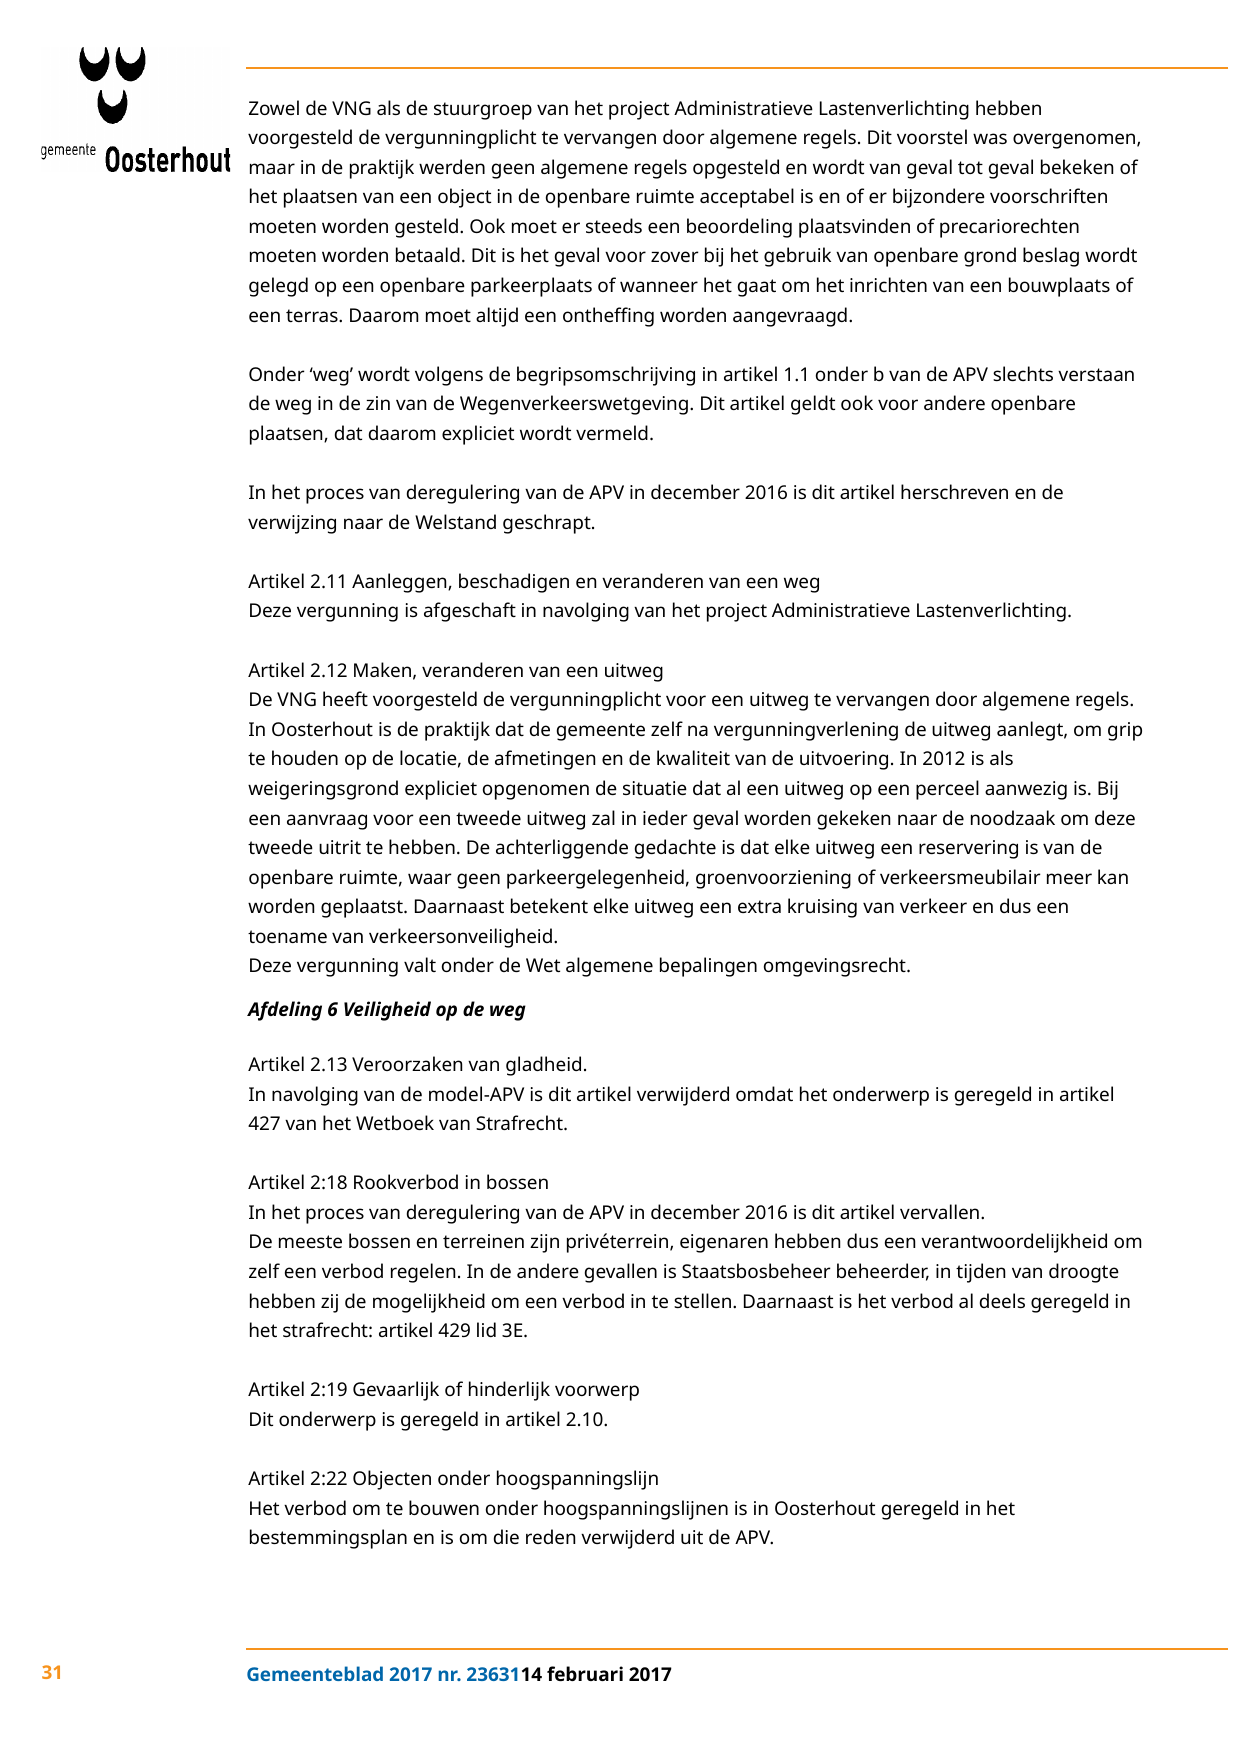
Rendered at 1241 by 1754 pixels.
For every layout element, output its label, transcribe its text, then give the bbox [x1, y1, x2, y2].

text Artikel 2:19 Gevaarlijk of hinderlijk voorwerp [248, 1377, 1152, 1402]
text Artikel 2:22 Objecten onder hoogspanningslijn [248, 1465, 1152, 1491]
text Het verbod om te bouwen onder hoogspanningslijnen is in Oosterhout geregeld in het bestemmingsplan en is om die reden verwijderd uit de APV. [248, 1495, 1152, 1550]
text Artikel 2.13 Veroorzaken van gladheid. [248, 1051, 1152, 1077]
text Afdeling 6 Veiligheid op de weg [248, 996, 1152, 1022]
text In navolging van de model-APV is dit artikel verwijderd omdat het onderwerp is geregeld in artikel 427 van het Wetboek van Strafrecht. [248, 1081, 1152, 1136]
text Zowel de VNG als de stuurgroep van het project Administratieve Lastenverlichting hebben voorgesteld de vergunningplicht te vervangen door algemene regels. Dit voorstel was overgenomen, maar in de praktijk werden geen algemene regels opgesteld en wordt van geval tot geval bekeken of het plaatsen van een object in de openbare ruimte acceptabel is en of er bijzondere voorschriften moeten worden gesteld. Ook moet er steeds een beoordeling plaatsvinden of precariorechten moeten worden betaald. Dit is het geval voor zover bij het gebruik van openbare grond beslag wordt gelegd op een openbare parkeerplaats of wanneer het gaat om het inrichten van een bouwplaats of een terras. Daarom moet altijd een ontheffing worden aangevraagd. [248, 95, 1152, 328]
picture [41, 47, 231, 172]
text Deze vergunning valt onder de Wet algemene bepalingen omgevingsrecht. [248, 953, 1152, 978]
text De meeste bossen en terreinen zijn privéterrein, eigenaren hebben dus een verantwoordelijkheid om zelf een verbod regelen. In de andere gevallen is Staatsbosbeheer beheerder, in tijden van droogte hebben zij de mogelijkheid om een verbod in te stellen. Daarnaast is het verbod al deels geregeld in het strafrecht: artikel 429 lid 3E. [248, 1229, 1152, 1343]
text De VNG heeft voorgesteld de vergunningplicht voor een uitweg te vervangen door algemene regels. In Oosterhout is de praktijk dat de gemeente zelf na vergunningverlening de uitweg aanlegt, om grip te houden op de locatie, de afmetingen en de kwaliteit van de uitvoering. In 2012 is als weigeringsgrond expliciet opgenomen de situatie dat al een uitweg op een perceel aanwezig is. Bij een aanvraag voor een tweede uitweg zal in ieder geval worden gekeken naar de noodzaak om deze tweede uitrit te hebben. De achterliggende gedachte is dat elke uitweg een reservering is van de openbare ruimte, waar geen parkeergelegenheid, groenvoorziening of verkeersmeubilair meer kan worden geplaatst. Daarnaast betekent elke uitweg een extra kruising van verkeer en dus een toename van verkeersonveiligheid. [248, 686, 1152, 949]
text In het proces van deregulering van de APV in december 2016 is dit artikel herschreven en de verwijzing naar de Welstand geschrapt. [248, 479, 1152, 535]
text Artikel 2.12 Maken, veranderen van een uitweg [248, 657, 1152, 683]
text Dit onderwerp is geregeld in artikel 2.10. [248, 1406, 1152, 1432]
text Artikel 2:18 Rookverbod in bossen [248, 1169, 1152, 1195]
text Deze vergunning is afgeschaft in navolging van het project Administratieve Lastenverlichting. [248, 598, 1152, 623]
text Onder ‘weg’ wordt volgens de begripsomschrijving in artikel 1.1 onder b van de APV slechts verstaan de weg in de zin van de Wegenverkeerswetgeving. Dit artikel geldt ook voor andere openbare plaatsen, dat daarom expliciet wordt vermeld. [248, 361, 1152, 446]
text In het proces van deregulering van de APV in december 2016 is dit artikel vervallen. [248, 1199, 1152, 1225]
text Artikel 2.11 Aanleggen, beschadigen en veranderen van een weg [248, 568, 1152, 594]
